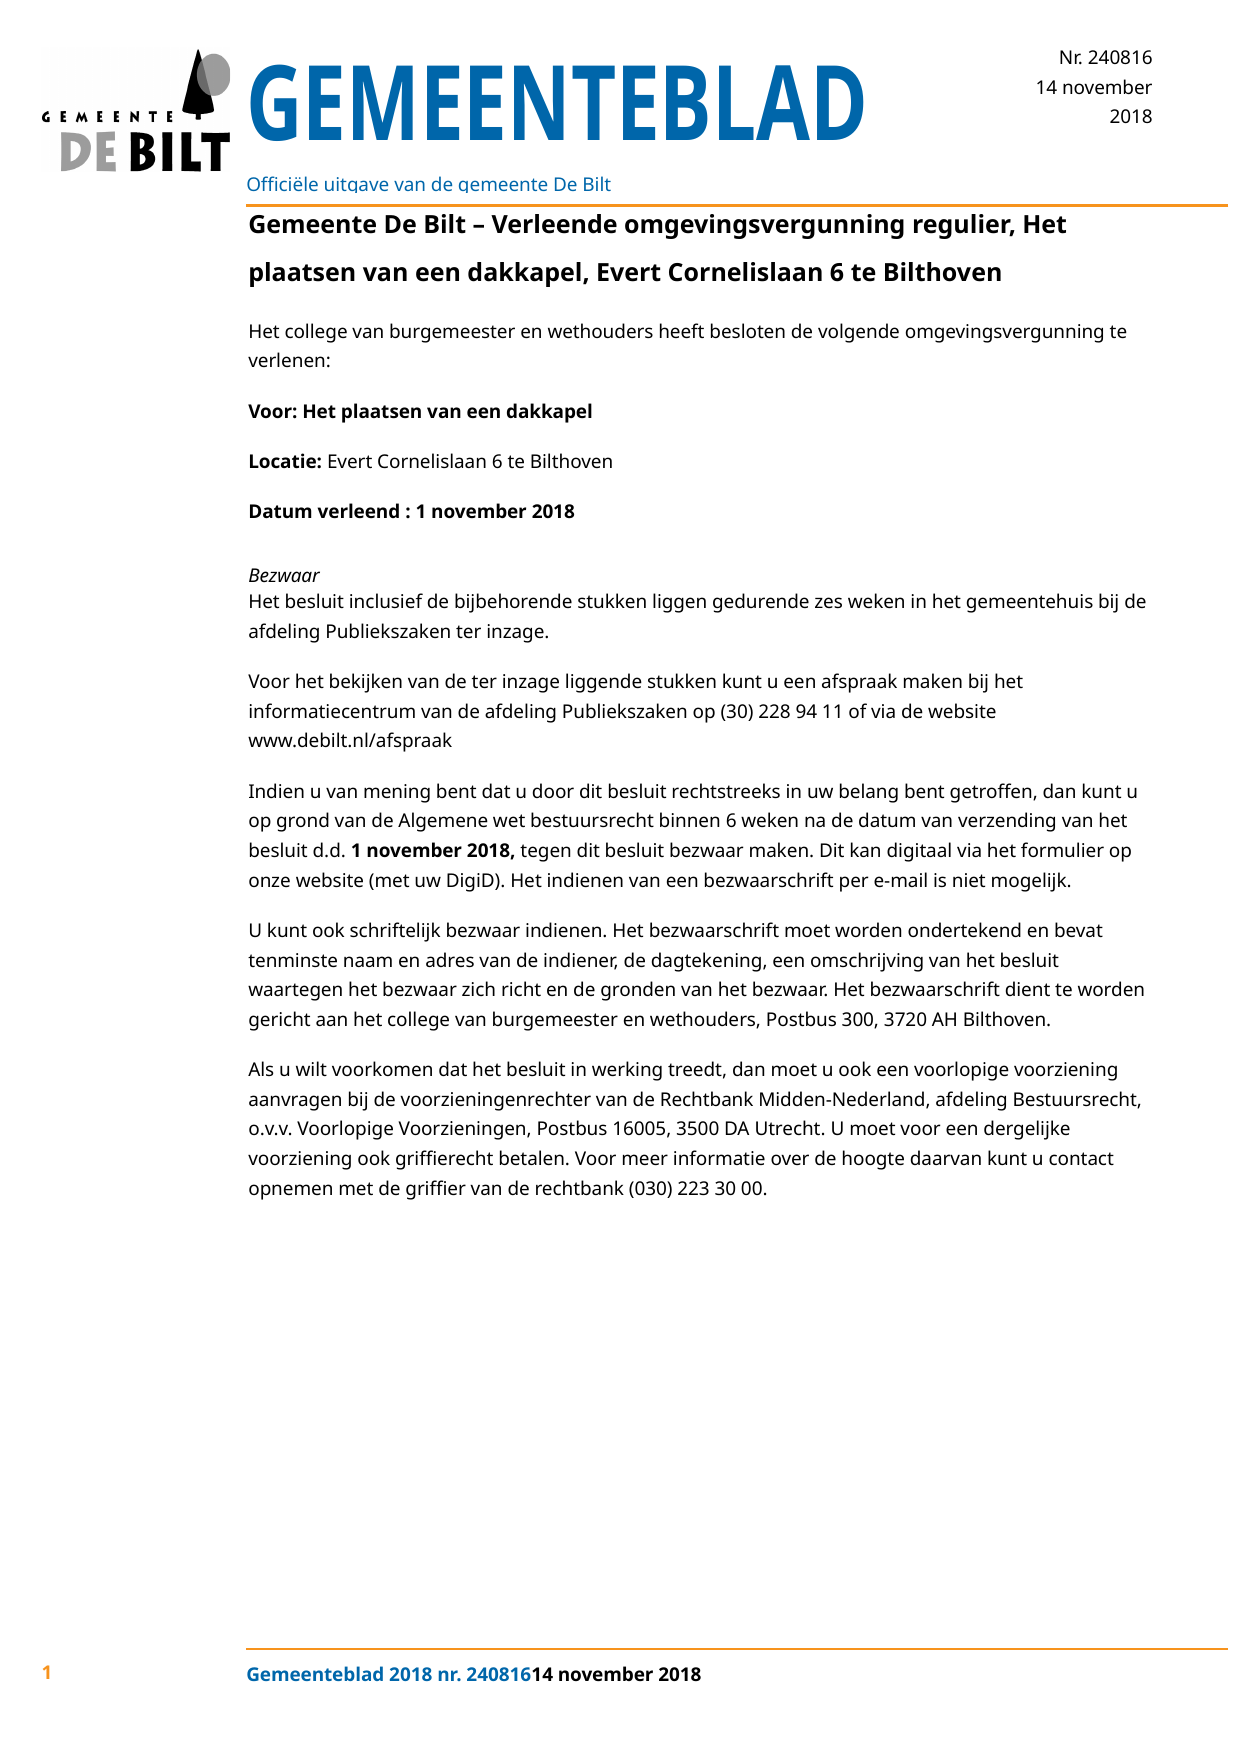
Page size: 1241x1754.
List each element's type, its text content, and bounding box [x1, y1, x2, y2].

text Het college van burgemeester en wethouders heeft besloten de volgende omgevingsvergunning te verlenen: [248, 318, 1152, 373]
picture [41, 47, 231, 172]
text Datum verleend : 1 november 2018 [248, 499, 1152, 524]
text Bezwaar [248, 563, 1152, 588]
text Gemeente De Bilt – Verleende omgevingsvergunning regulier, Het plaatsen van een dakkapel, Evert Cornelislaan 6 te Bilthoven [248, 207, 1152, 288]
text Voor: Het plaatsen van een dakkapel [248, 398, 1152, 424]
text Indien u van mening bent dat u door dit besluit rechtstreeks in uw belang bent getroffen, dan kunt u op grond van de Algemene wet bestuursrecht binnen 6 weken na de datum van verzending van het besluit d.d. 1 november 2018, tegen dit besluit bezwaar maken. Dit kan digitaal via het formulier op onze website (met uw DigiD). Het indienen van een bezwaarschrift per e-mail is niet mogelijk. [248, 778, 1152, 892]
text Voor het bekijken van de ter inzage liggende stukken kunt u een afspraak maken bij het informatiecentrum van de afdeling Publiekszaken op (30) 228 94 11 of via de website www.debilt.nl/afspraak [248, 668, 1152, 753]
text U kunt ook schriftelijk bezwaar indienen. Het bezwaarschrift moet worden ondertekend en bevat tenminste naam en adres van de indiener, de dagtekening, een omschrijving van het besluit waartegen het bezwaar zich richt en de gronden van het bezwaar. Het bezwaarschrift dient te worden gericht aan het college van burgemeester en wethouders, Postbus 300, 3720 AH Bilthoven. [248, 917, 1152, 1032]
text Het besluit inclusief de bijbehorende stukken liggen gedurende zes weken in het gemeentehuis bij de afdeling Publiekszaken ter inzage. [248, 588, 1152, 644]
text Als u wilt voorkomen dat het besluit in werking treedt, dan moet u ook een voorlopige voorziening aanvragen bij de voorzieningenrechter van de Rechtbank Midden-Nederland, afdeling Bestuursrecht, o.v.v. Voorlopige Voorzieningen, Postbus 16005, 3500 DA Utrecht. U moet voor een dergelijke voorziening ook griffierecht betalen. Voor meer informatie over de hoogte daarvan kunt u contact opnemen met de griffier van de rechtbank (030) 223 30 00. [248, 1056, 1152, 1200]
text Locatie: Evert Cornelislaan 6 te Bilthoven [248, 448, 1152, 474]
